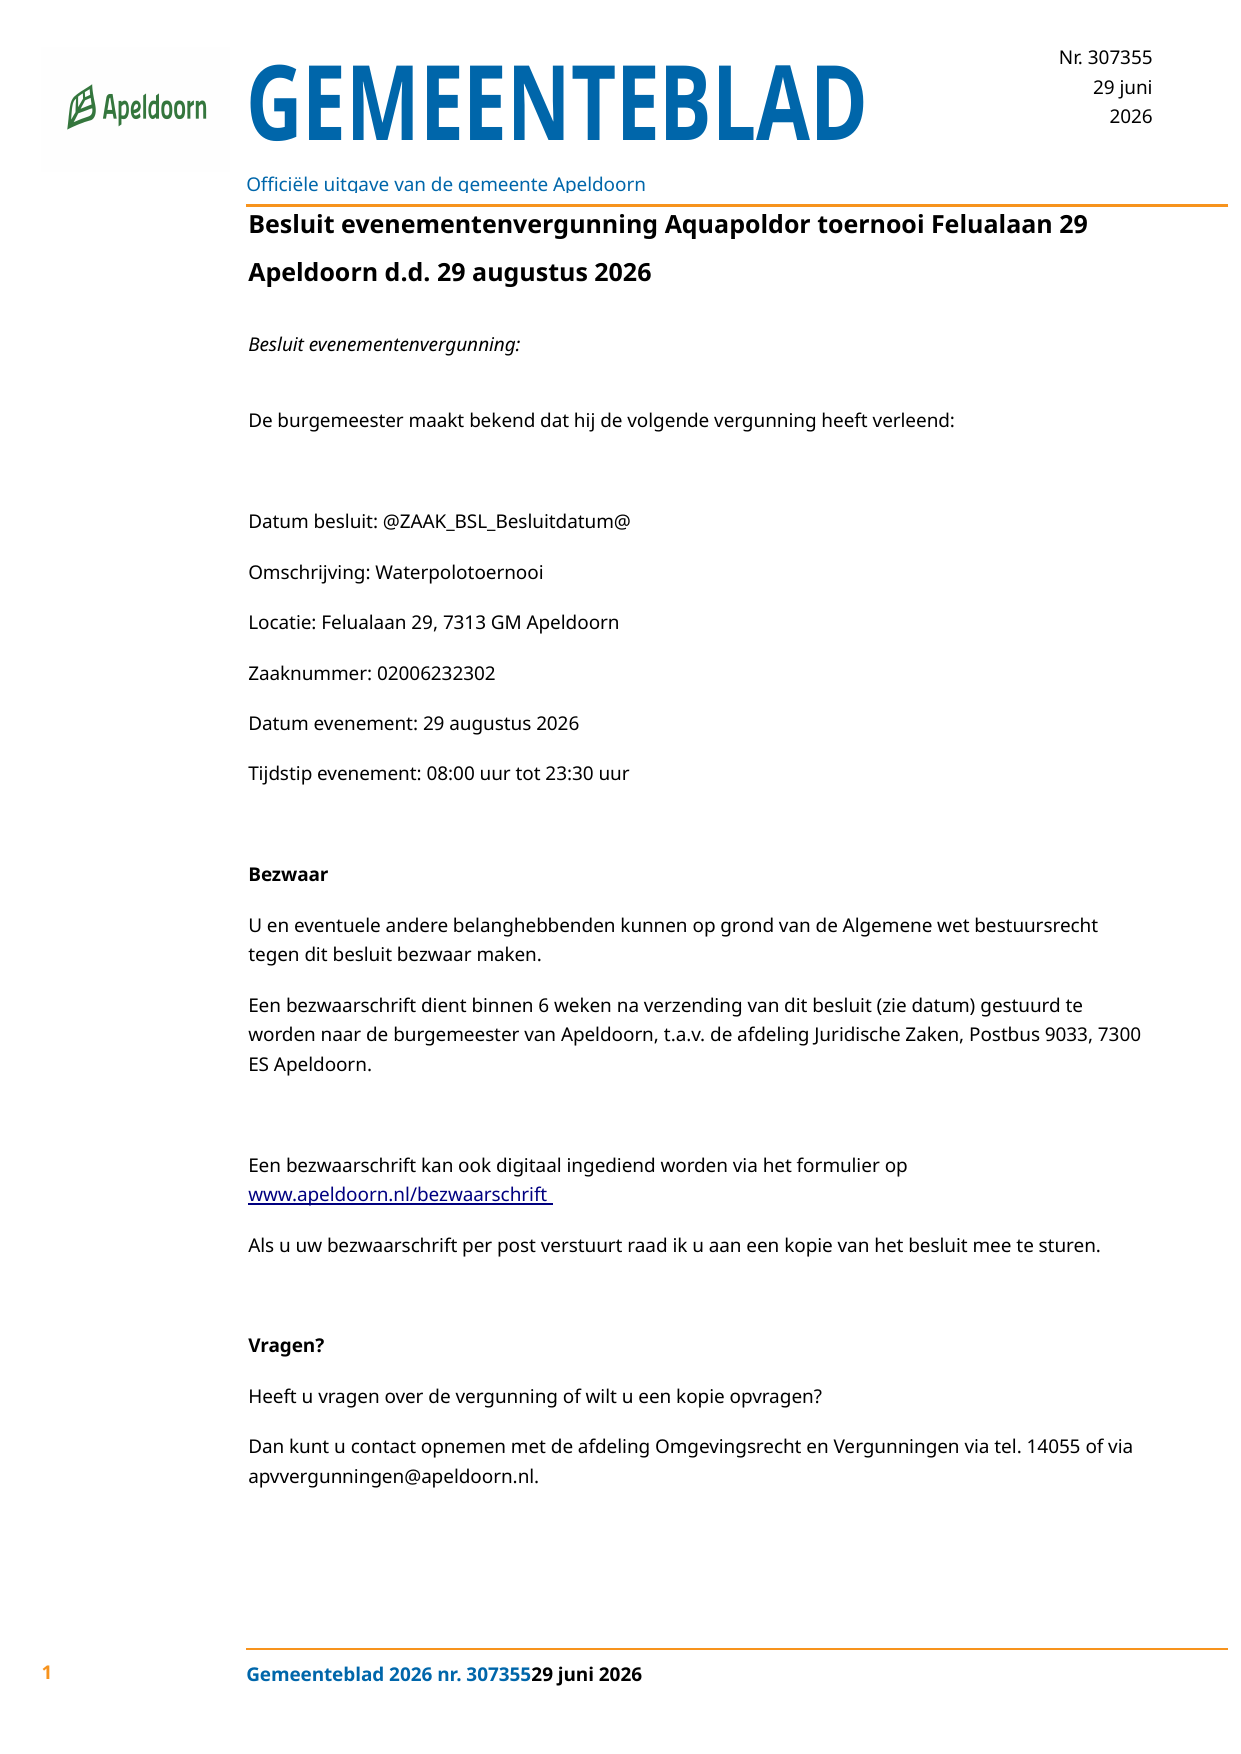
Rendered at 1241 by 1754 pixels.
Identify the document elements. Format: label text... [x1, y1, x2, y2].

text Locatie: Felualaan 29, 7313 GM Apeldoorn [248, 609, 1152, 635]
text Tijdstip evenement: 08:00 uur tot 23:30 uur [248, 761, 1152, 786]
text Vragen? [248, 1333, 1152, 1358]
text Als u uw bezwaarschrift per post verstuurt raad ik u aan een kopie van het besluit mee te sturen. [248, 1232, 1152, 1257]
text U en eventuele andere belanghebbenden kunnen op grond van de Algemene wet bestuursrecht tegen dit besluit bezwaar maken. [248, 912, 1152, 967]
text Omschrijving: Waterpolotoernooi [248, 559, 1152, 584]
text Datum besluit: @ZAAK_BSL_Besluitdatum@ [248, 508, 1152, 534]
text Dan kunt u contact opnemen met de afdeling Omgevingsrecht en Vergunningen via tel. 14055 of via apvvergunningen@apeldoorn.nl. [248, 1433, 1152, 1489]
text Besluit evenementenvergunning: [248, 331, 1152, 357]
text Heeft u vragen over de vergunning of wilt u een kopie opvragen? [248, 1383, 1152, 1409]
text Een bezwaarschrift kan ook digitaal ingediend worden via het formulier op www.apeldoorn.nl/bezwaarschrift [248, 1152, 1152, 1207]
text Bezwaar [248, 861, 1152, 887]
text De burgemeester maakt bekend dat hij de volgende vergunning heeft verleend: [248, 408, 1152, 433]
text Besluit evenementenvergunning Aquapoldor toernooi Felualaan 29 Apeldoorn d.d. 29 augustus 2026 [248, 207, 1152, 288]
text Een bezwaarschrift dient binnen 6 weken na verzending van dit besluit (zie datum) gestuurd te worden naar de burgemeester van Apeldoorn, t.a.v. de afdeling Juridische Zaken, Postbus 9033, 7300 ES Apeldoorn. [248, 992, 1152, 1077]
picture [41, 47, 231, 172]
text Zaaknummer: 02006232302 [248, 660, 1152, 685]
text Datum evenement: 29 augustus 2026 [248, 710, 1152, 736]
